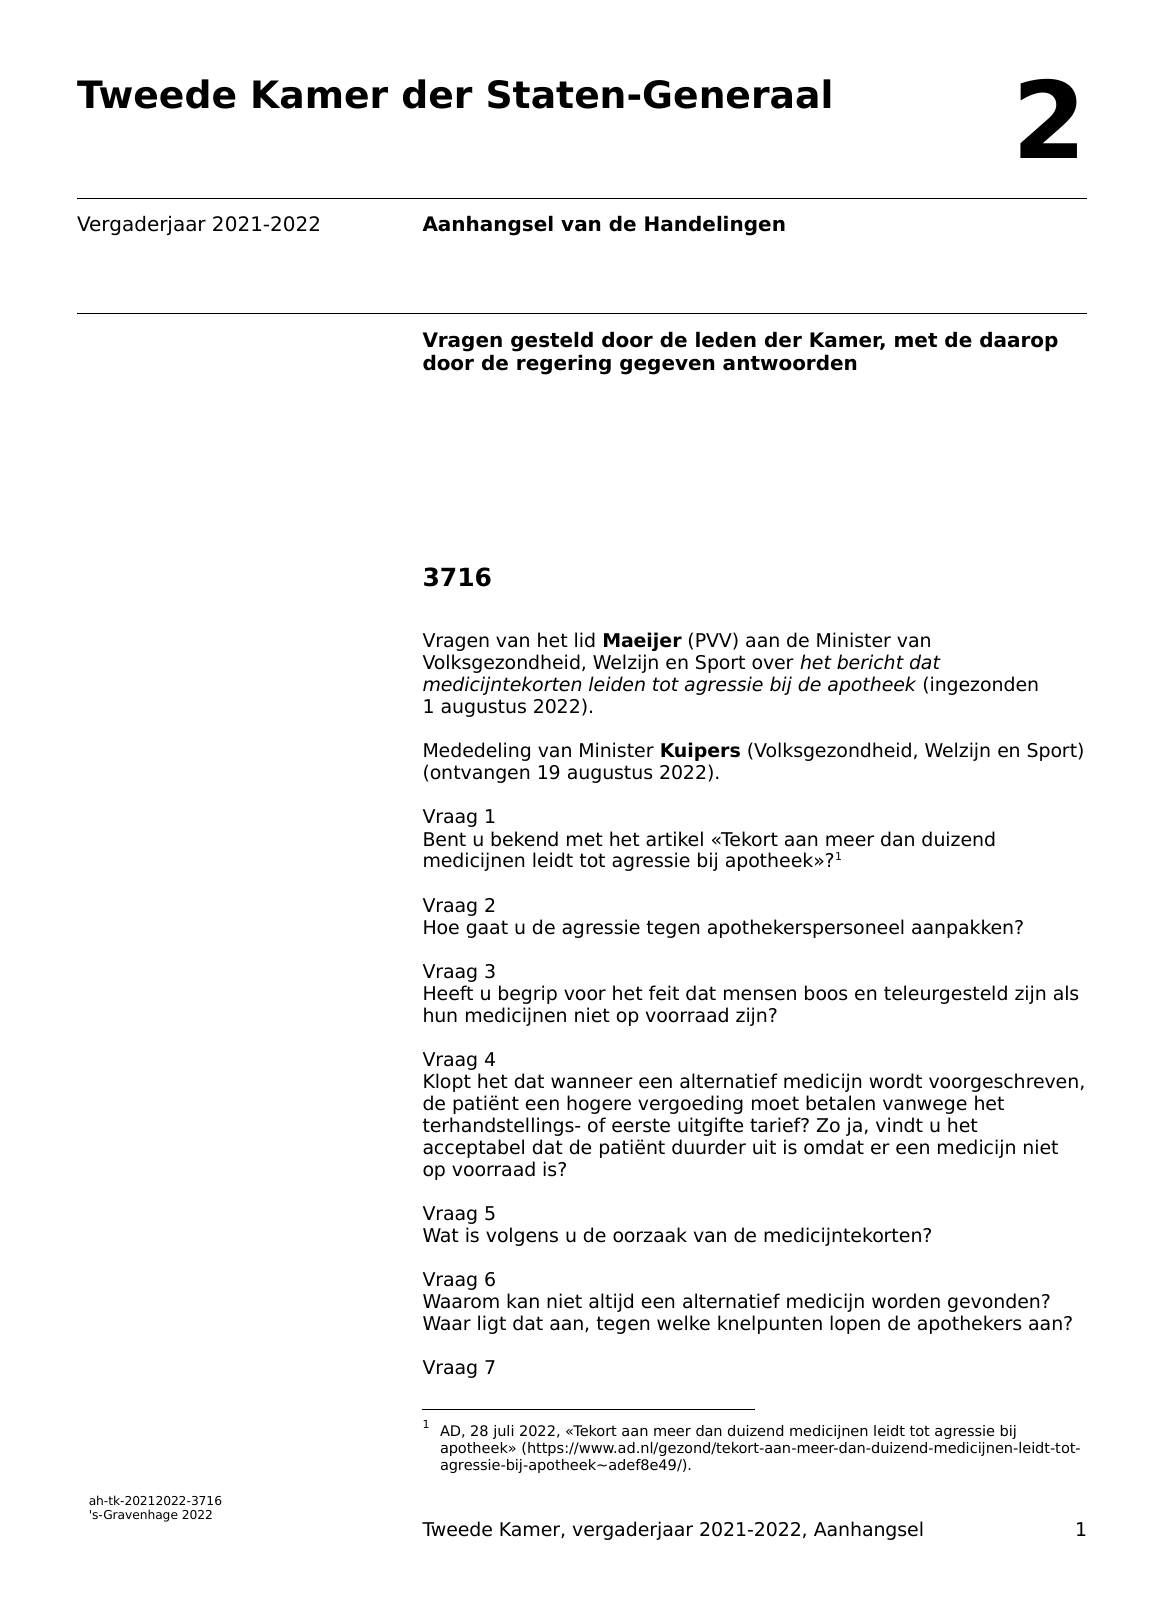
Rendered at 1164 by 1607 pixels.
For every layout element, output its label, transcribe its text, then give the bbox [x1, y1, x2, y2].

text Vraag 5 [422, 1203, 1087, 1225]
text Vraag 7 [422, 1357, 1087, 1379]
text Vraag 6 [422, 1269, 1087, 1291]
text Wat is volgens u de oorzaak van de medicijntekorten? [422, 1225, 1087, 1247]
text 3716 [422, 563, 1087, 592]
text AD, 28 juli 2022, «Tekort aan meer dan duizend medicijnen leidt tot agressie bij apotheek» (https://www.ad.nl/gezond/tekort-aan-meer-dan-duizend-medicijnen-leidt-tot-agressie-bij-apotheek~adef8e49/). [422, 1418, 1087, 1474]
text Vragen van het lid Maeijer (PVV) aan de Minister van Volksgezondheid, Welzijn en Sport over het bericht dat medicijntekorten leiden tot agressie bij de apotheek (ingezonden 1 augustus 2022). [422, 630, 1087, 718]
text Bent u bekend met het artikel «Tekort aan meer dan duizend medicijnen leidt tot agressie bij apotheek»? [422, 828, 1087, 872]
text Vraag 3 [422, 961, 1087, 983]
text Heeft u begrip voor het feit dat mensen boos en teleurgesteld zijn als hun medicijnen niet op voorraad zijn? [422, 983, 1087, 1027]
text Vraag 2 [422, 894, 1087, 917]
table_header Tweede Kamer der Staten-Generaal [77, 59, 886, 198]
text Hoe gaat u de agressie tegen apothekerspersoneel aanpakken? [422, 917, 1087, 938]
table_cell Aanhangsel van de Handelingen [422, 199, 1087, 313]
text ah-tk-20212022-3716 [88, 1494, 323, 1508]
table_cell Vragen gesteld door de leden der Kamer, met de daarop door de regering gegeven antwoorden [422, 314, 1087, 375]
table_header 2 [886, 59, 1087, 198]
table_cell Vergaderjaar 2021-2022 [77, 199, 422, 313]
text 's-Gravenhage 2022 [88, 1508, 323, 1522]
table_cell [77, 314, 422, 375]
text Klopt het dat wanneer een alternatief medicijn wordt voorgeschreven, de patiënt een hogere vergoeding moet betalen vanwege het terhandstellings- of eerste uitgifte tarief? Zo ja, vindt u het acceptabel dat de patiënt duurder uit is omdat er een medicijn niet op voorraad is? [422, 1071, 1087, 1181]
text Vraag 4 [422, 1049, 1087, 1071]
text Waarom kan niet altijd een alternatief medicijn worden gevonden? Waar ligt dat aan, tegen welke knelpunten lopen de apothekers aan? [422, 1291, 1087, 1335]
text Vraag 1 [422, 806, 1087, 828]
text Mededeling van Minister Kuipers (Volksgezondheid, Welzijn en Sport) (ontvangen 19 augustus 2022). [422, 740, 1087, 784]
